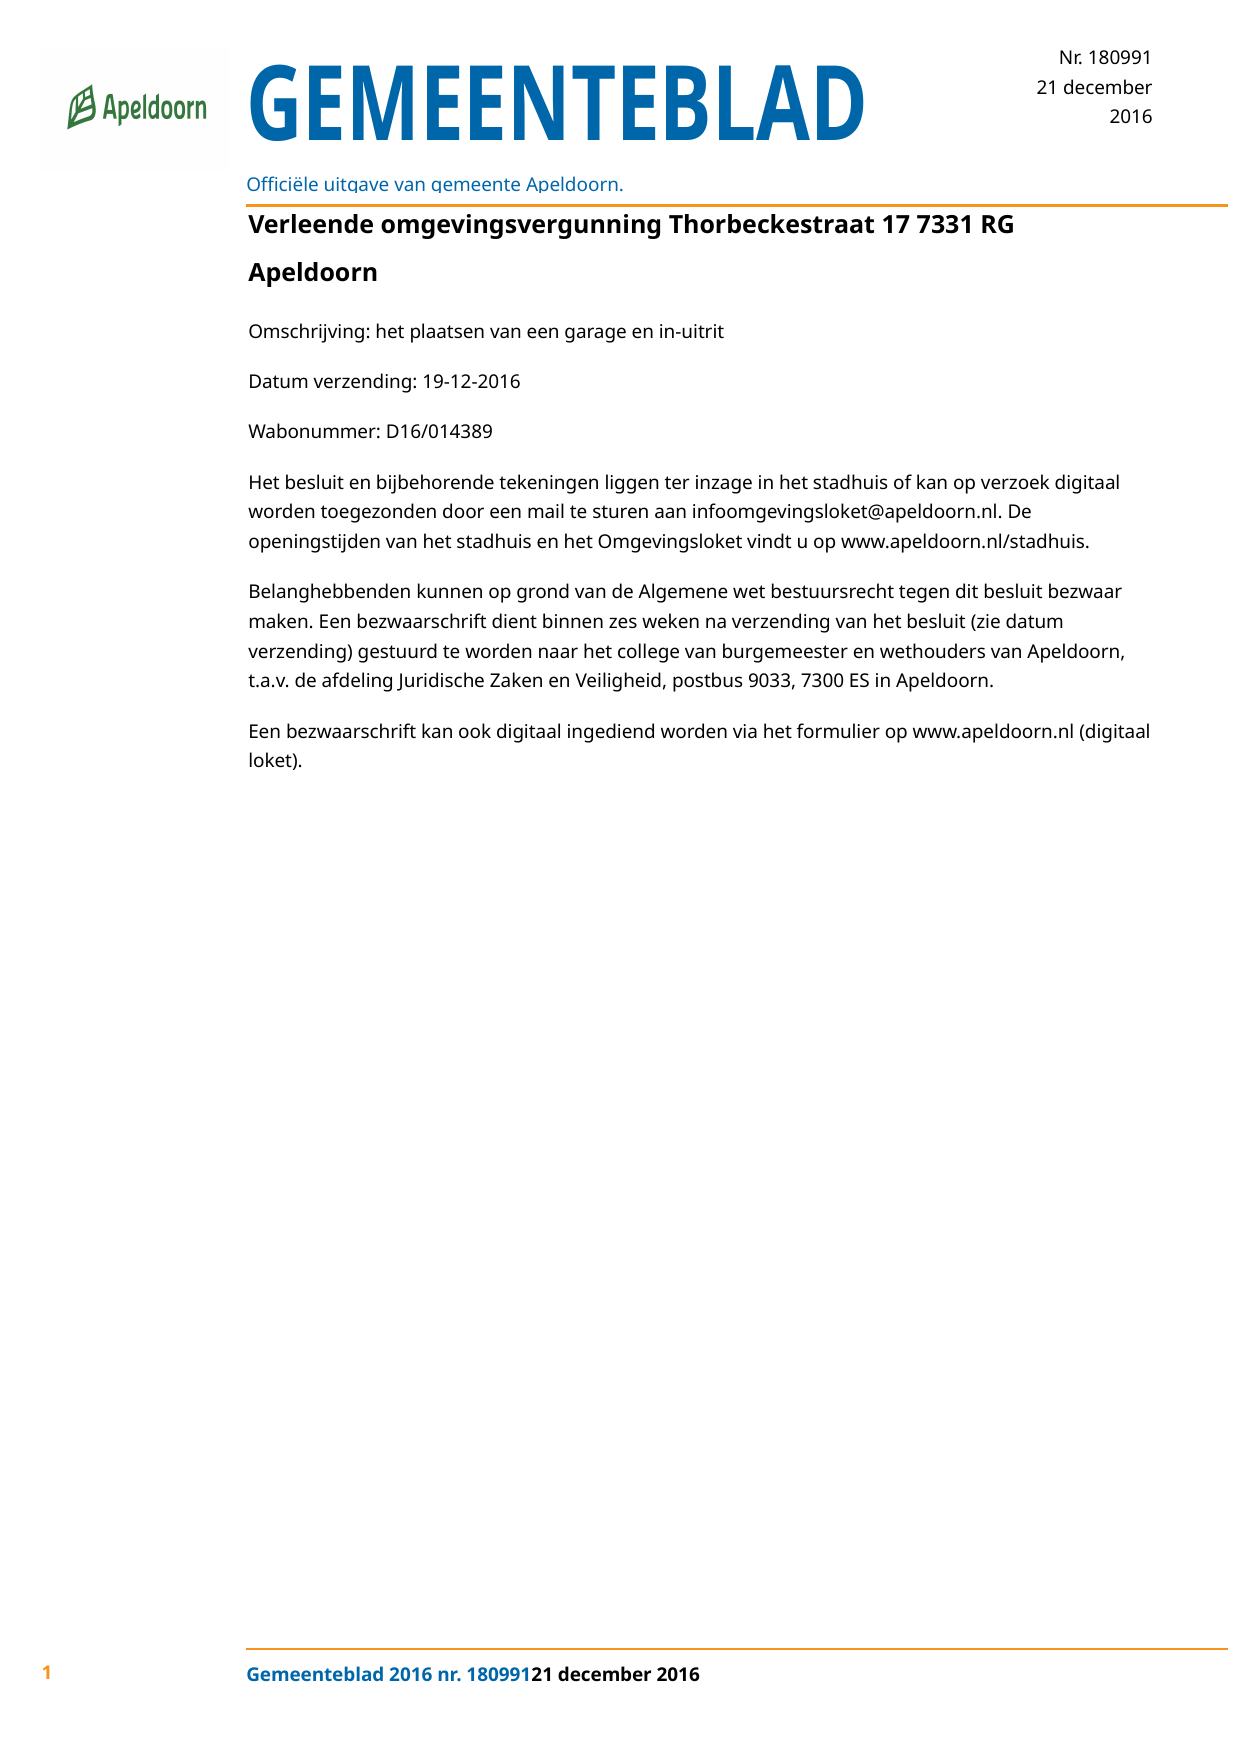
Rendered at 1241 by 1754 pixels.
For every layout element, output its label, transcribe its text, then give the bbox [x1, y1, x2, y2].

picture [41, 47, 231, 172]
text Het besluit en bijbehorende tekeningen liggen ter inzage in het stadhuis of kan op verzoek digitaal worden toegezonden door een mail te sturen aan infoomgevingsloket@apeldoorn.nl. De openingstijden van het stadhuis en het Omgevingsloket vindt u op www.apeldoorn.nl/stadhuis. [248, 469, 1152, 554]
text Omschrijving: het plaatsen van een garage en in-uitrit [248, 318, 1152, 344]
text Belanghebbenden kunnen op grond van de Algemene wet bestuursrecht tegen dit besluit bezwaar maken. Een bezwaarschrift dient binnen zes weken na verzending van het besluit (zie datum verzending) gestuurd te worden naar het college van burgemeester en wethouders van Apeldoorn, t.a.v. de afdeling Juridische Zaken en Veiligheid, postbus 9033, 7300 ES in Apeldoorn. [248, 579, 1152, 693]
text Een bezwaarschrift kan ook digitaal ingediend worden via het formulier op www.apeldoorn.nl (digitaal loket). [248, 718, 1152, 773]
text Datum verzending: 19-12-2016 [248, 368, 1152, 394]
text Verleende omgevingsvergunning Thorbeckestraat 17 7331 RG Apeldoorn [248, 207, 1152, 288]
text Wabonummer: D16/014389 [248, 419, 1152, 444]
